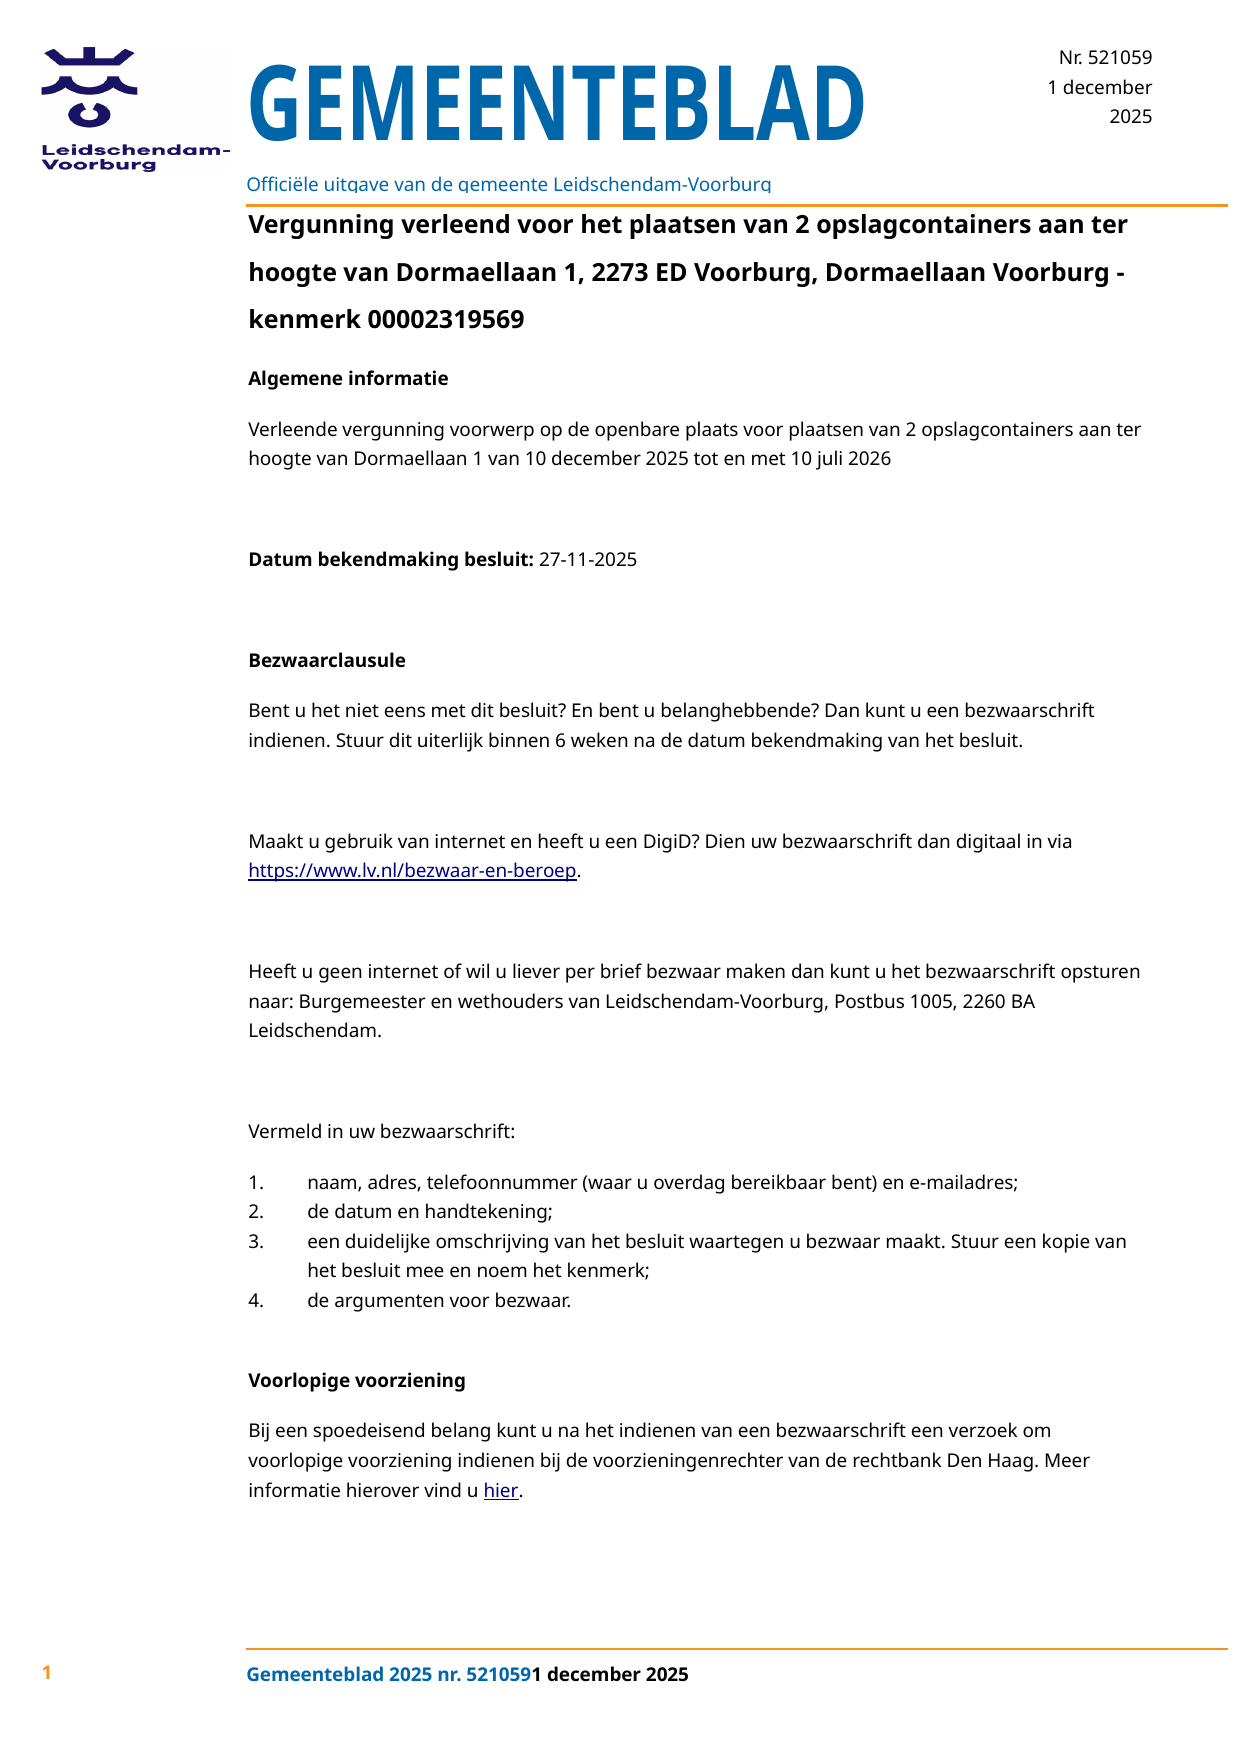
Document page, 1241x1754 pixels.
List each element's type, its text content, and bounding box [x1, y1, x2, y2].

text Vergunning verleend voor het plaatsen van 2 opslagcontainers aan ter hoogte van Dormaellaan 1, 2273 ED Voorburg, Dormaellaan Voorburg - kenmerk 00002319569 [248, 207, 1152, 336]
text Bent u het niet eens met dit besluit? En bent u belanghebbende? Dan kunt u een bezwaarschrift indienen. Stuur dit uiterlijk binnen 6 weken na de datum bekendmaking van het besluit. [248, 698, 1152, 753]
text Heeft u geen internet of wil u liever per brief bezwaar maken dan kunt u het bezwaarschrift opsturen naar: Burgemeester en wethouders van Leidschendam-Voorburg, Postbus 1005, 2260 BA Leidschendam. [248, 958, 1152, 1043]
text Maakt u gebruik van internet en heeft u een DigiD? Dien uw bezwaarschrift dan digitaal in via https://www.lv.nl/bezwaar-en-beroep. [248, 828, 1152, 883]
list naam, adres, telefoonnummer (waar u overdag bereikbaar bent) en e-mailadres; [248, 1169, 1152, 1194]
list de datum en handtekening; [248, 1198, 1152, 1224]
list een duidelijke omschrijving van het besluit waartegen u bezwaar maakt. Stuur een kopie van het besluit mee en noem het kenmerk; [248, 1228, 1152, 1283]
list de argumenten voor bezwaar. [248, 1287, 1152, 1313]
text Algemene informatie [248, 366, 1152, 391]
text Bij een spoedeisend belang kunt u na het indienen van een bezwaarschrift een verzoek om voorlopige voorziening indienen bij de voorzieningenrechter van de rechtbank Den Haag. Meer informatie hierover vind u hier. [248, 1418, 1152, 1502]
text Verleende vergunning voorwerp op de openbare plaats voor plaatsen van 2 opslagcontainers aan ter hoogte van Dormaellaan 1 van 10 december 2025 tot en met 10 juli 2026 [248, 416, 1152, 471]
text Voorlopige voorziening [248, 1367, 1152, 1393]
text Vermeld in uw bezwaarschrift: [248, 1118, 1152, 1144]
picture [41, 47, 231, 172]
text Bezwaarclausule [248, 647, 1152, 673]
text Datum bekendmaking besluit: 27-11-2025 [248, 546, 1152, 572]
